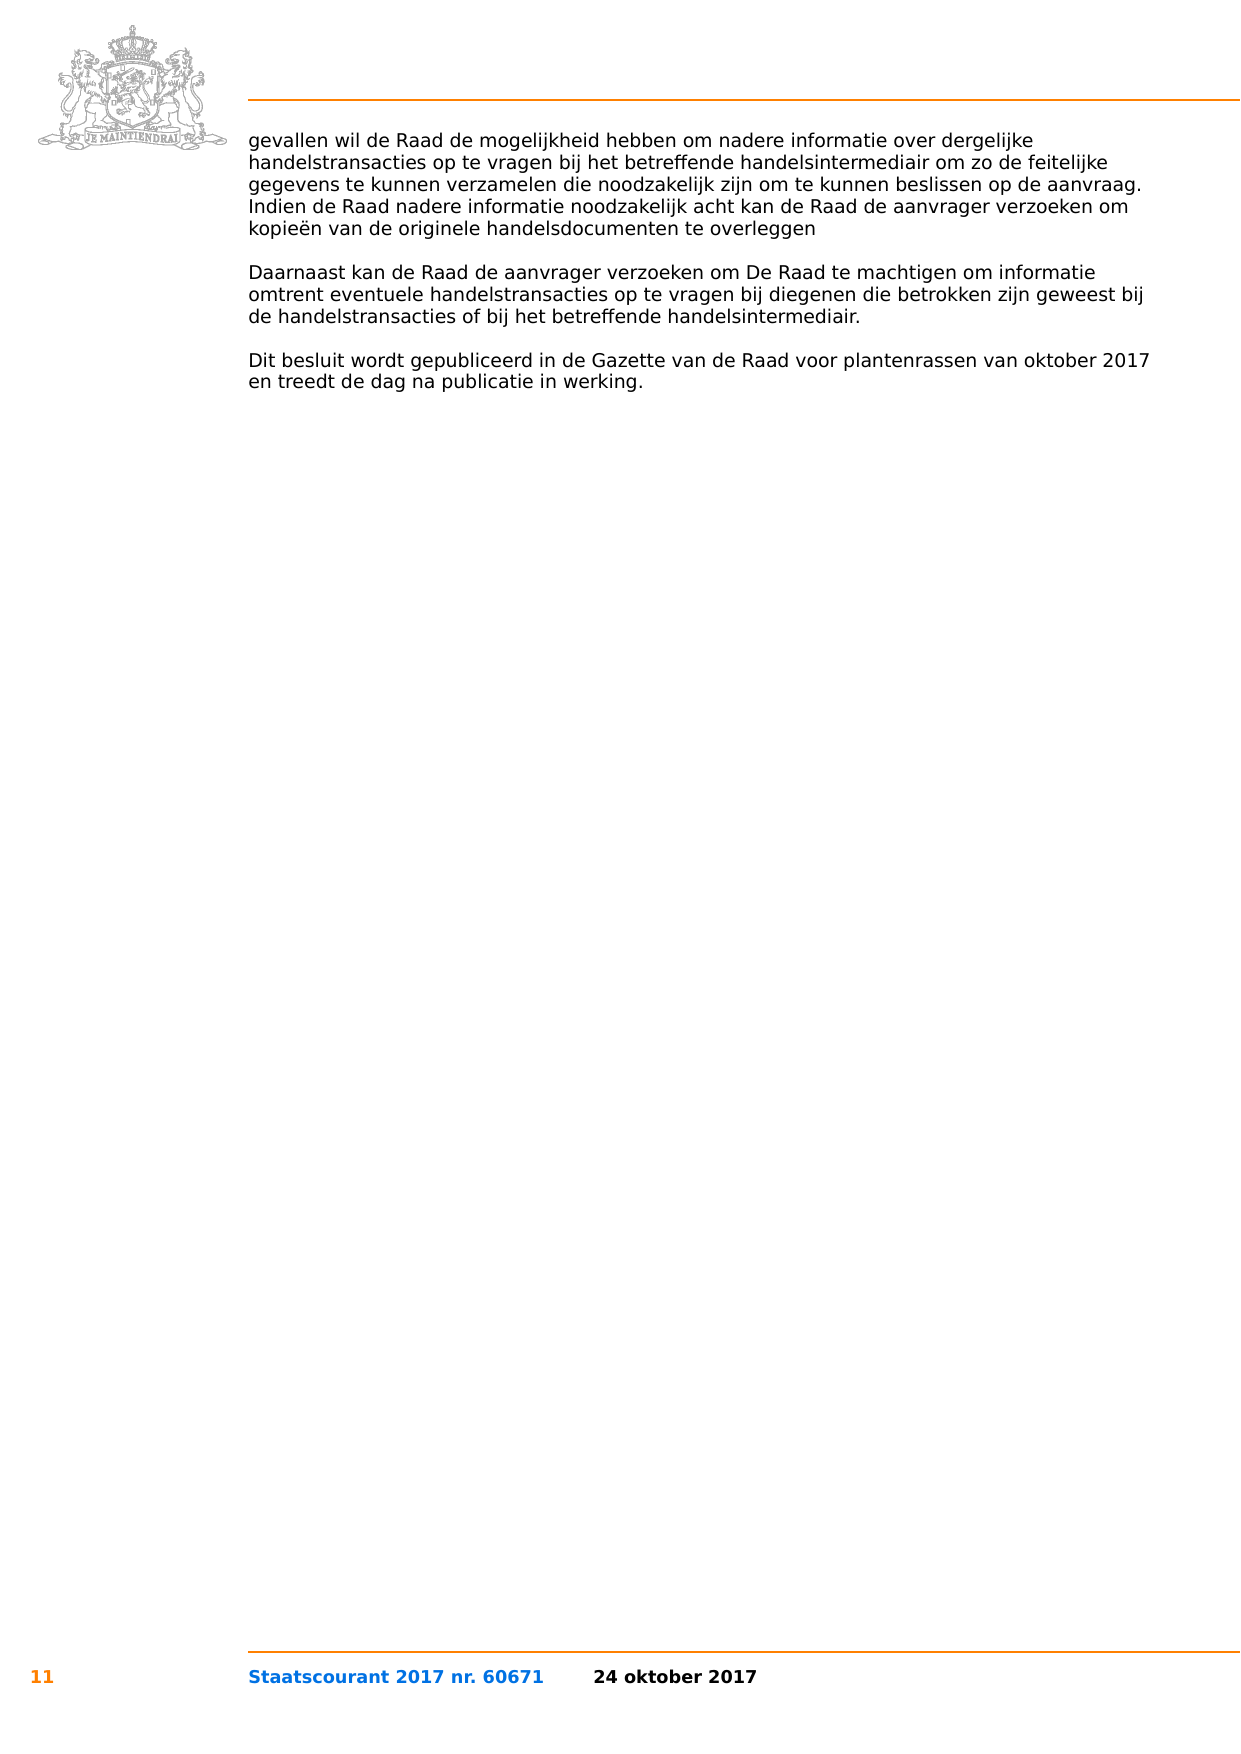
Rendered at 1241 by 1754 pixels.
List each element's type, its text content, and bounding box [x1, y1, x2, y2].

text gevallen wil de Raad de mogelijkheid hebben om nadere informatie over dergelijke handelstransacties op te vragen bij het betreffende handelsintermediair om zo de feitelijke gegevens te kunnen verzamelen die noodzakelijk zijn om te kunnen beslissen op de aanvraag. Indien de Raad nadere informatie noodzakelijk acht kan de Raad de aanvrager verzoeken om kopieën van de originele handelsdocumenten te overleggen [248, 130, 1163, 240]
text Daarnaast kan de Raad de aanvrager verzoeken om De Raad te machtigen om informatie omtrent eventuele handelstransacties op te vragen bij diegenen die betrokken zijn geweest bij de handelstransacties of bij het betreffende handelsintermediair. [248, 262, 1163, 328]
picture [38, 25, 227, 150]
text Dit besluit wordt gepubliceerd in de Gazette van de Raad voor plantenrassen van oktober 2017 en treedt de dag na publicatie in werking. [248, 349, 1163, 393]
